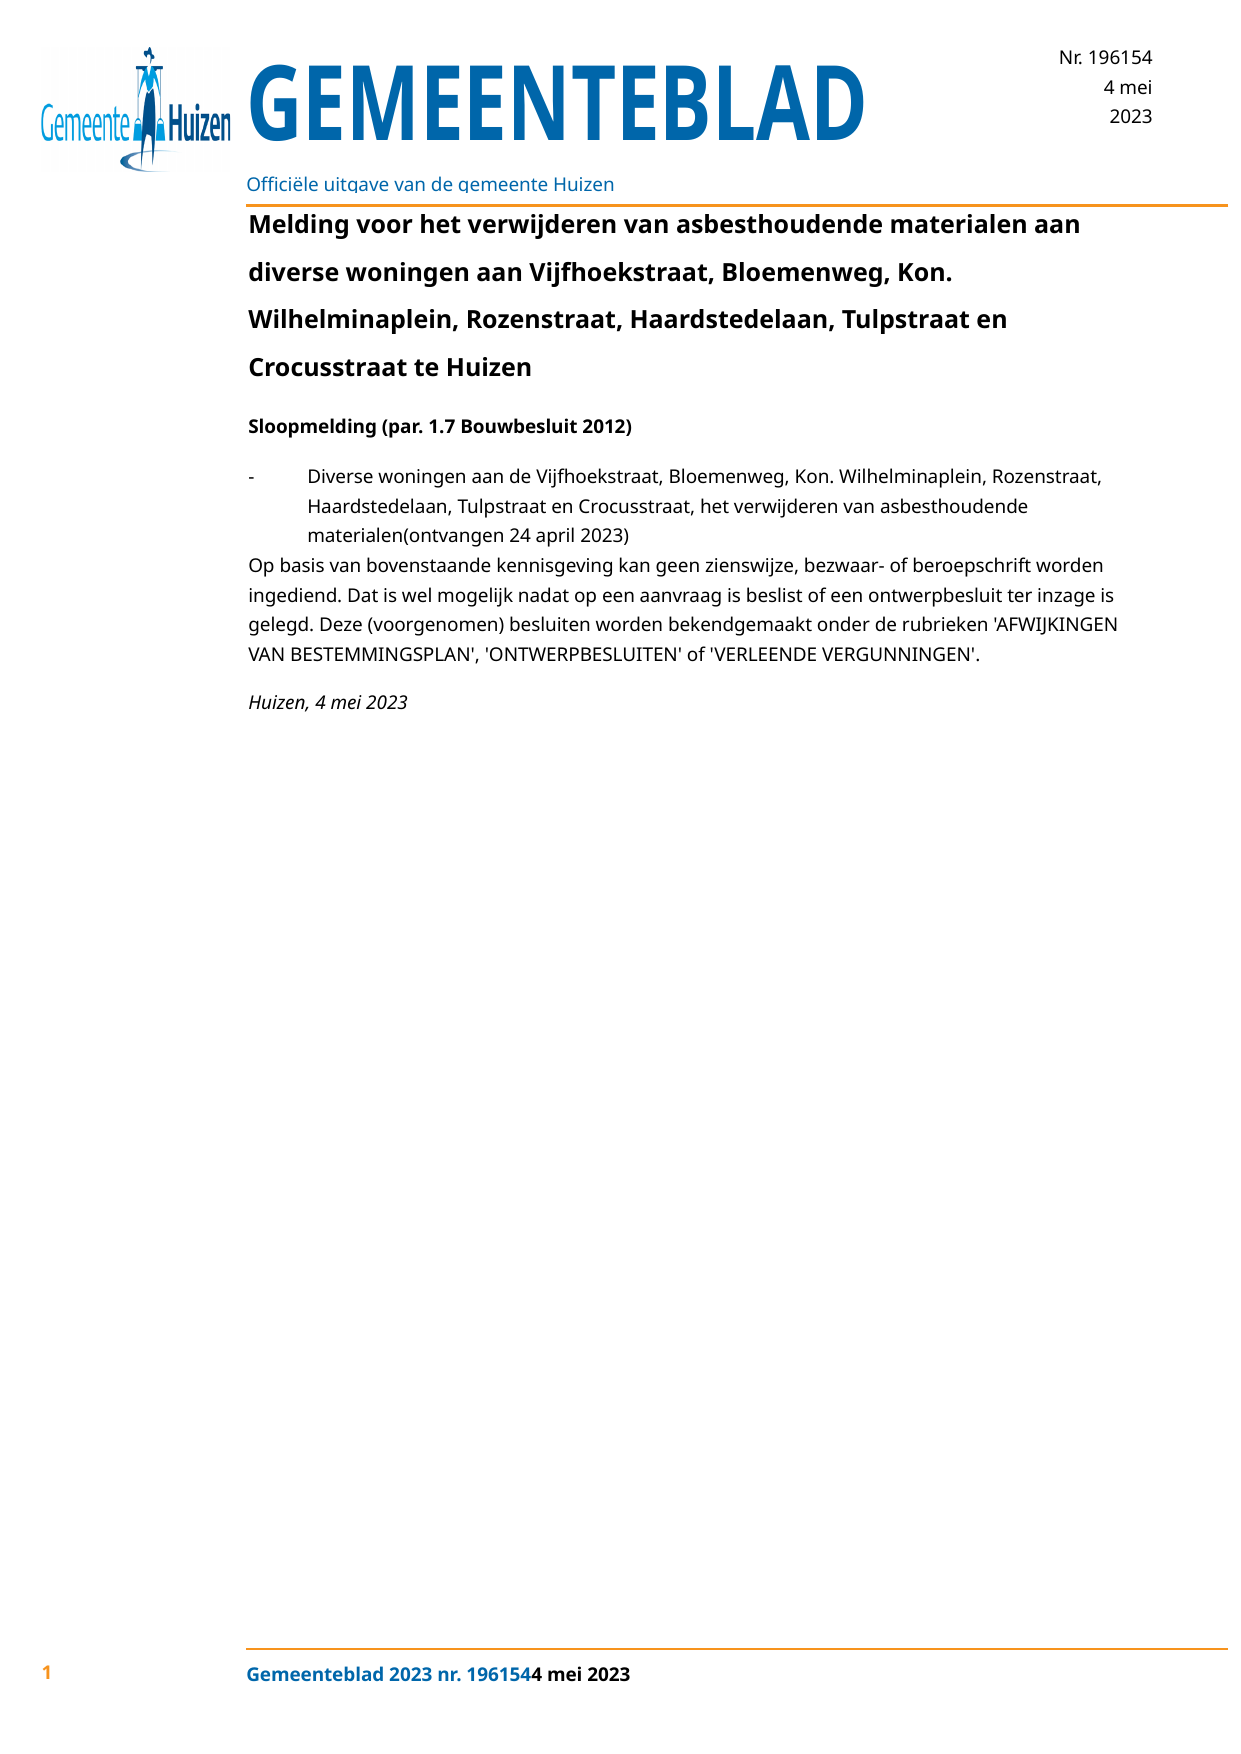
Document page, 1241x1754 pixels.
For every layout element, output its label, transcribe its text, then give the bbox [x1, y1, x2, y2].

list Diverse woningen aan de Vijfhoekstraat, Bloemenweg, Kon. Wilhelminaplein, Rozenstraat, Haardstedelaan, Tulpstraat en Crocusstraat, het verwijderen van asbesthoudende materialen(ontvangen 24 april 2023) [248, 463, 1152, 548]
text Op basis van bovenstaande kennisgeving kan geen zienswijze, bezwaar- of beroepschrift worden ingediend. Dat is wel mogelijk nadat op een aanvraag is beslist of een ontwerpbesluit ter inzage is gelegd. Deze (voorgenomen) besluiten worden bekendgemaakt onder de rubrieken 'AFWIJKINGEN VAN BESTEMMINGSPLAN', 'ONTWERPBESLUITEN' of 'VERLEENDE VERGUNNINGEN'. [248, 552, 1152, 667]
text Huizen, 4 mei 2023 [248, 689, 1152, 714]
text Sloopmelding (par. 1.7 Bouwbesluit 2012) [248, 413, 1152, 439]
text Melding voor het verwijderen van asbesthoudende materialen aan diverse woningen aan Vijfhoekstraat, Bloemenweg, Kon. Wilhelminaplein, Rozenstraat, Haardstedelaan, Tulpstraat en Crocusstraat te Huizen [248, 207, 1152, 384]
picture [41, 47, 231, 172]
